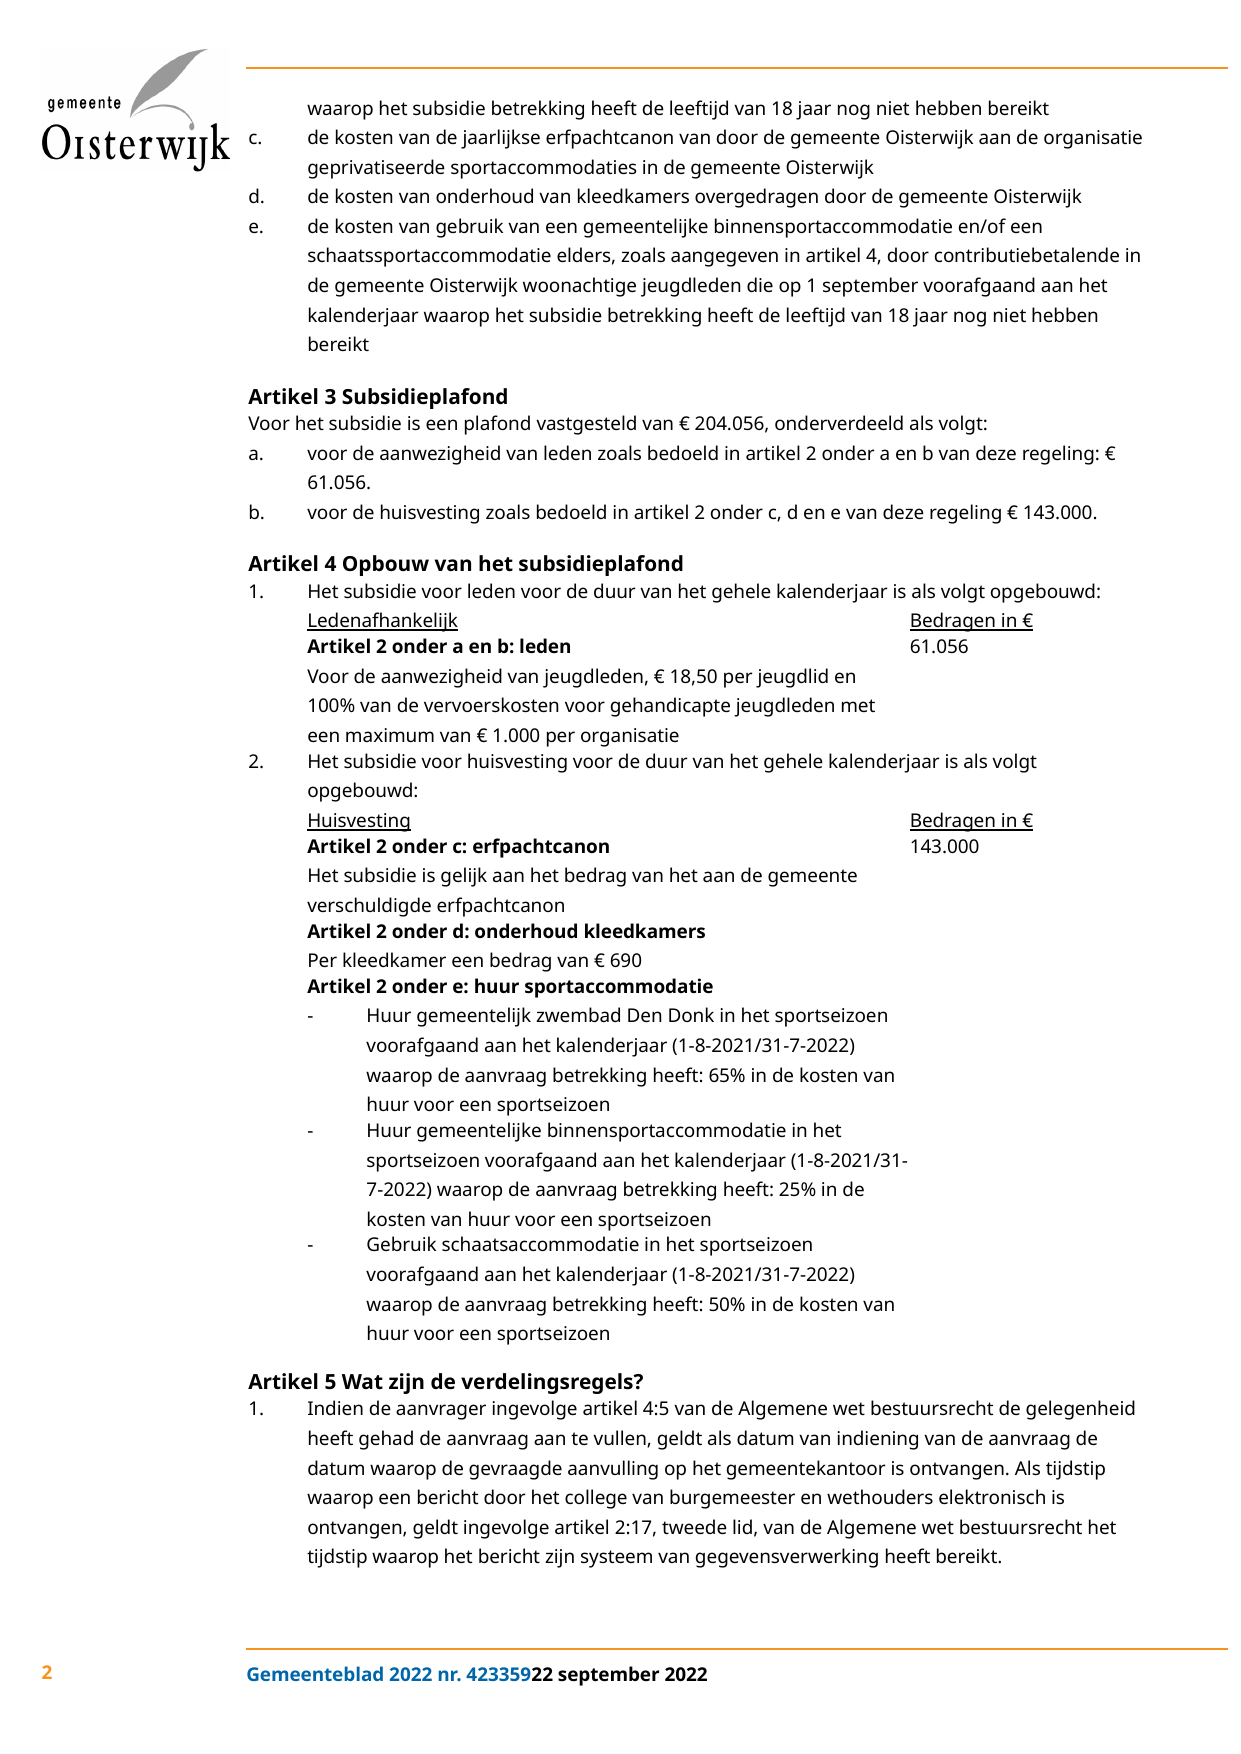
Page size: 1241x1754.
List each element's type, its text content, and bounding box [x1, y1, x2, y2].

table_cell Artikel 2 onder d: onderhoud kleedkamers Per kleedkamer een bedrag van € 690 [307, 918, 909, 973]
table_cell [910, 918, 1211, 973]
table_header Bedragen in € [910, 608, 1211, 633]
table_header Ledenafhankelijk [307, 608, 909, 633]
picture [41, 47, 231, 172]
text Artikel 4 Opbouw van het subsidieplafond [248, 549, 1152, 578]
table_cell [910, 1232, 1211, 1346]
text Artikel 5 Wat zijn de verdelingsregels? [248, 1367, 1152, 1396]
list voor de aanwezigheid van leden zoals bedoeld in artikel 2 onder a en b van deze regeling: € 61.056. [248, 440, 1152, 495]
table_cell Gebruik schaatsaccommodatie in het sportseizoen voorafgaand aan het kalenderjaar (1-8-2021/31-7-2022) waarop de aanvraag betrekking heeft: 50% in de kosten van huur voor een sportseizoen [307, 1232, 909, 1346]
list de kosten van de jaarlijkse erfpachtcanon van door de gemeente Oisterwijk aan de organisatie geprivatiseerde sportaccommodaties in de gemeente Oisterwijk [248, 124, 1152, 180]
table_cell 143.000 [910, 833, 1211, 918]
text Artikel 3 Subsidieplafond [248, 382, 1152, 410]
table_cell 61.056 [910, 633, 1211, 748]
text Voor het subsidie is een plafond vastgesteld van € 204.056, onderverdeeld als volgt: [248, 410, 1152, 436]
list Indien de aanvrager ingevolge artikel 4:5 van de Algemene wet bestuursrecht de gelegenheid heeft gehad de aanvraag aan te vullen, geldt als datum van indiening van de aanvraag de datum waarop de gevraagde aanvulling op het gemeentekantoor is ontvangen. Als tijdstip waarop een bericht door het college van burgemeester en wethouders elektronisch is ontvangen, geldt ingevolge artikel 2:17, tweede lid, van de Algemene wet bestuursrecht het tijdstip waarop het bericht zijn systeem van gegevensverwerking heeft bereikt. [248, 1396, 1152, 1569]
list de kosten van onderhoud van kleedkamers overgedragen door de gemeente Oisterwijk [248, 183, 1152, 209]
table_cell Artikel 2 onder e: huur sportaccommodatie Huur gemeentelijk zwembad Den Donk in het sportseizoen voorafgaand aan het kalenderjaar (1-8-2021/31-7-2022) waarop de aanvraag betrekking heeft: 65% in de kosten van huur voor een sportseizoen [307, 973, 909, 1117]
list de kosten van gebruik van een gemeentelijke binnensportaccommodatie en/of een schaatssportaccommodatie elders, zoals aangegeven in artikel 4, door contributiebetalende in de gemeente Oisterwijk woonachtige jeugdleden die op 1 september voorafgaand aan het kalenderjaar waarop het subsidie betrekking heeft de leeftijd van 18 jaar nog niet hebben bereikt [248, 213, 1152, 357]
table_cell Artikel 2 onder c: erfpachtcanon Het subsidie is gelijk aan het bedrag van het aan de gemeente verschuldigde erfpachtcanon [307, 833, 909, 918]
list Het subsidie voor huisvesting voor de duur van het gehele kalenderjaar is als volgt opgebouwd: [248, 748, 1152, 803]
list Het subsidie voor leden voor de duur van het gehele kalenderjaar is als volgt opgebouwd: [248, 578, 1152, 604]
list waarop het subsidie betrekking heeft de leeftijd van 18 jaar nog niet hebben bereikt [248, 95, 1152, 121]
table_cell Huur gemeentelijke binnensportaccommodatie in het sportseizoen voorafgaand aan het kalenderjaar (1-8-2021/31-7-2022) waarop de aanvraag betrekking heeft: 25% in de kosten van huur voor een sportseizoen [307, 1117, 909, 1232]
table_cell Artikel 2 onder a en b: leden Voor de aanwezigheid van jeugdleden, € 18,50 per jeugdlid en 100% van de vervoerskosten voor gehandicapte jeugdleden met een maximum van € 1.000 per organisatie [307, 633, 909, 748]
table_cell [910, 1117, 1211, 1232]
list voor de huisvesting zoals bedoeld in artikel 2 onder c, d en e van deze regeling € 143.000. [248, 499, 1152, 525]
table_cell [910, 973, 1211, 1117]
table_header Bedragen in € [910, 807, 1211, 833]
table_header Huisvesting [307, 807, 909, 833]
